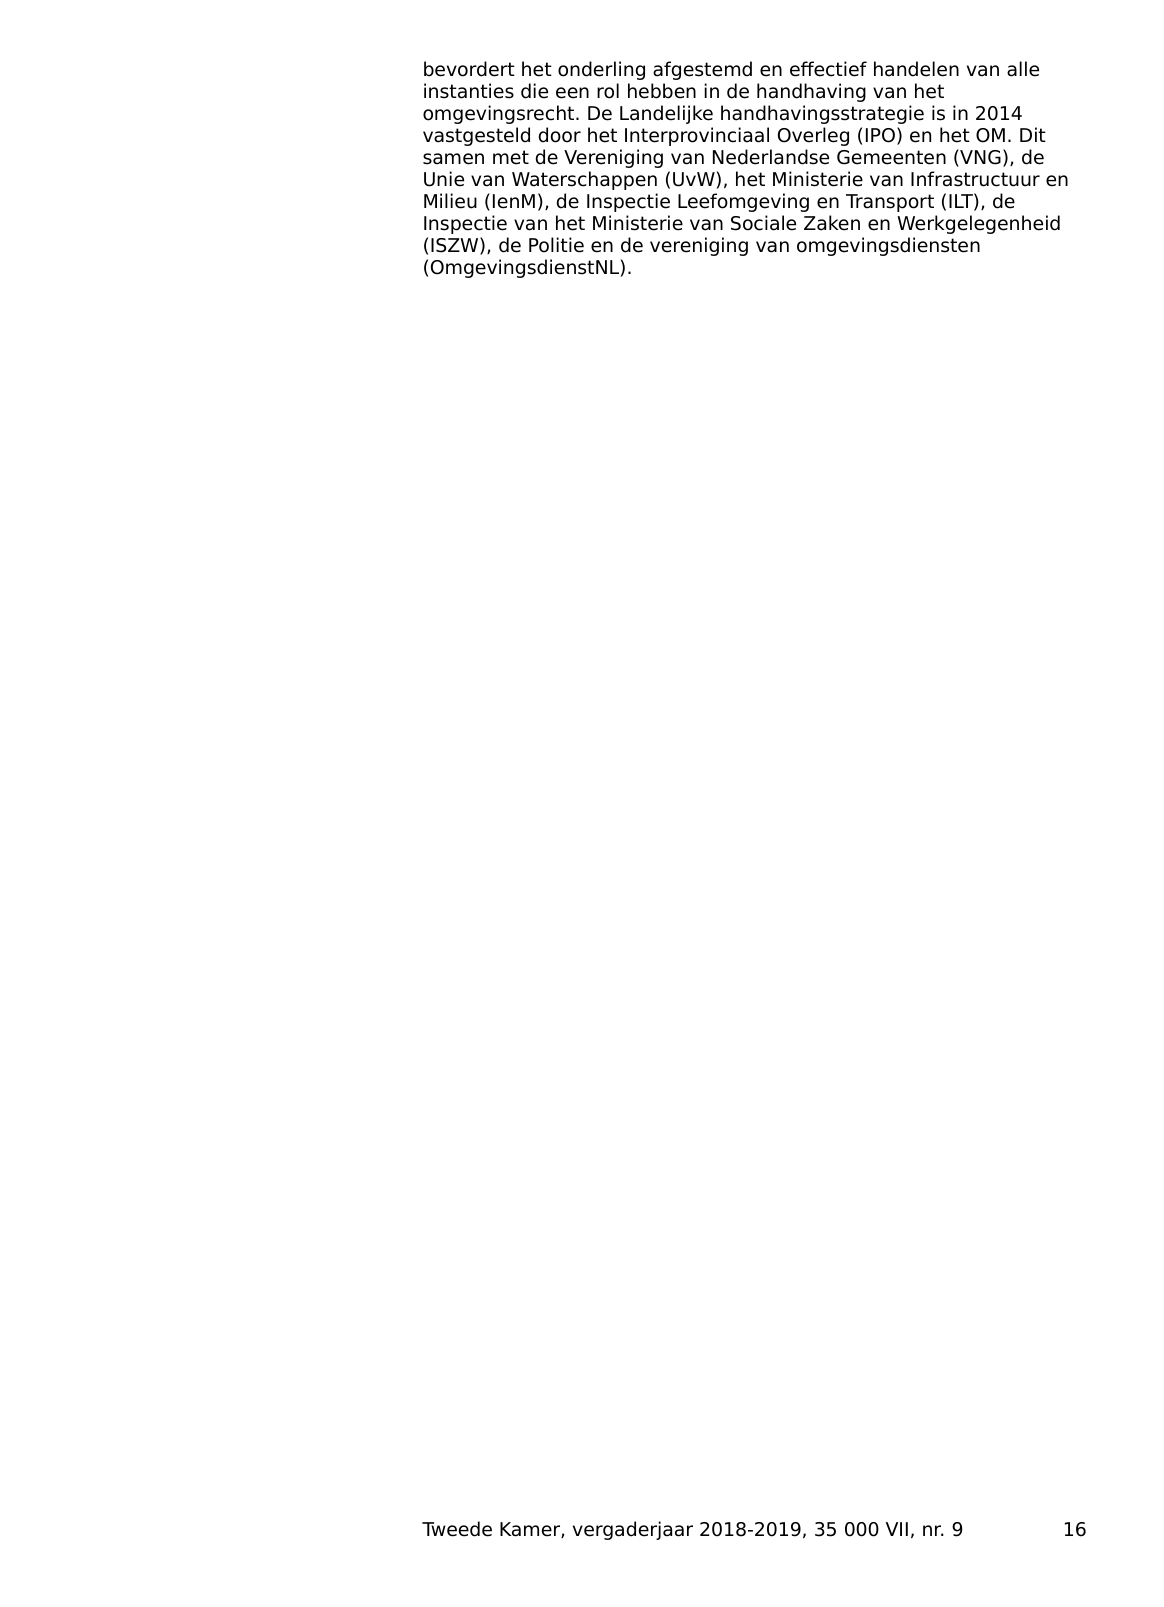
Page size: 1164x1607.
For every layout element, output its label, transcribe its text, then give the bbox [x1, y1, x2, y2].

text bevordert het onderling afgestemd en effectief handelen van alle instanties die een rol hebben in de handhaving van het omgevingsrecht. De Landelijke handhavingsstrategie is in 2014 vastgesteld door het Interprovinciaal Overleg (IPO) en het OM. Dit samen met de Vereniging van Nederlandse Gemeenten (VNG), de Unie van Waterschappen (UvW), het Ministerie van Infrastructuur en Milieu (IenM), de Inspectie Leefomgeving en Transport (ILT), de Inspectie van het Ministerie van Sociale Zaken en Werkgelegenheid (ISZW), de Politie en de vereniging van omgevingsdiensten (OmgevingsdienstNL). [422, 59, 1087, 279]
